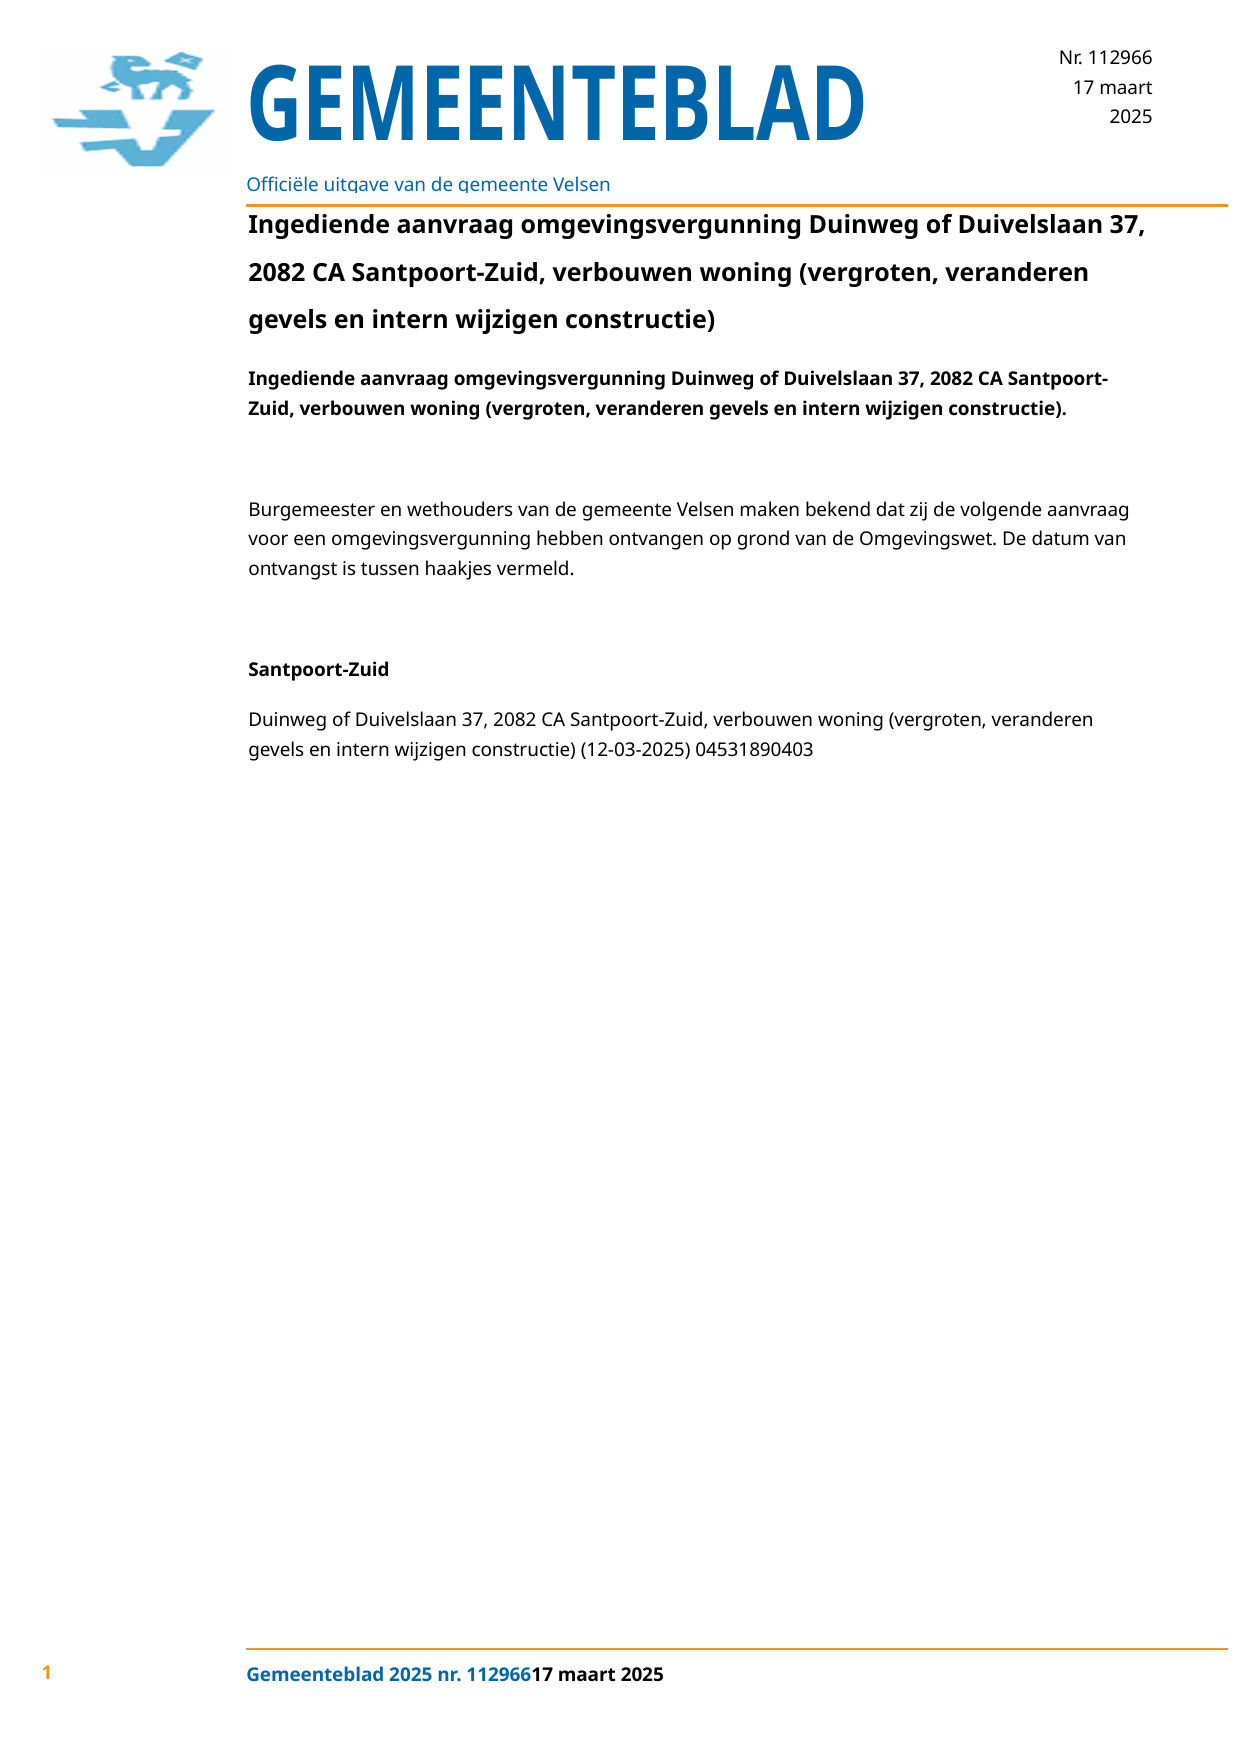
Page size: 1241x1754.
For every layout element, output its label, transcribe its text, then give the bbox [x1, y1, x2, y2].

text Ingediende aanvraag omgevingsvergunning Duinweg of Duivelslaan 37, 2082 CA Santpoort-Zuid, verbouwen woning (vergroten, veranderen gevels en intern wijzigen constructie). [248, 366, 1152, 421]
text Duinweg of Duivelslaan 37, 2082 CA Santpoort-Zuid, verbouwen woning (vergroten, veranderen gevels en intern wijzigen constructie) (12-03-2025) 04531890403 [248, 706, 1152, 762]
text Burgemeester en wethouders van de gemeente Velsen maken bekend dat zij de volgende aanvraag voor een omgevingsvergunning hebben ontvangen op grond van de Omgevingswet. De datum van ontvangst is tussen haakjes vermeld. [248, 496, 1152, 581]
picture [41, 47, 231, 172]
text Ingediende aanvraag omgevingsvergunning Duinweg of Duivelslaan 37, 2082 CA Santpoort-Zuid, verbouwen woning (vergroten, veranderen gevels en intern wijzigen constructie) [248, 207, 1152, 336]
text Santpoort-Zuid [248, 656, 1152, 682]
